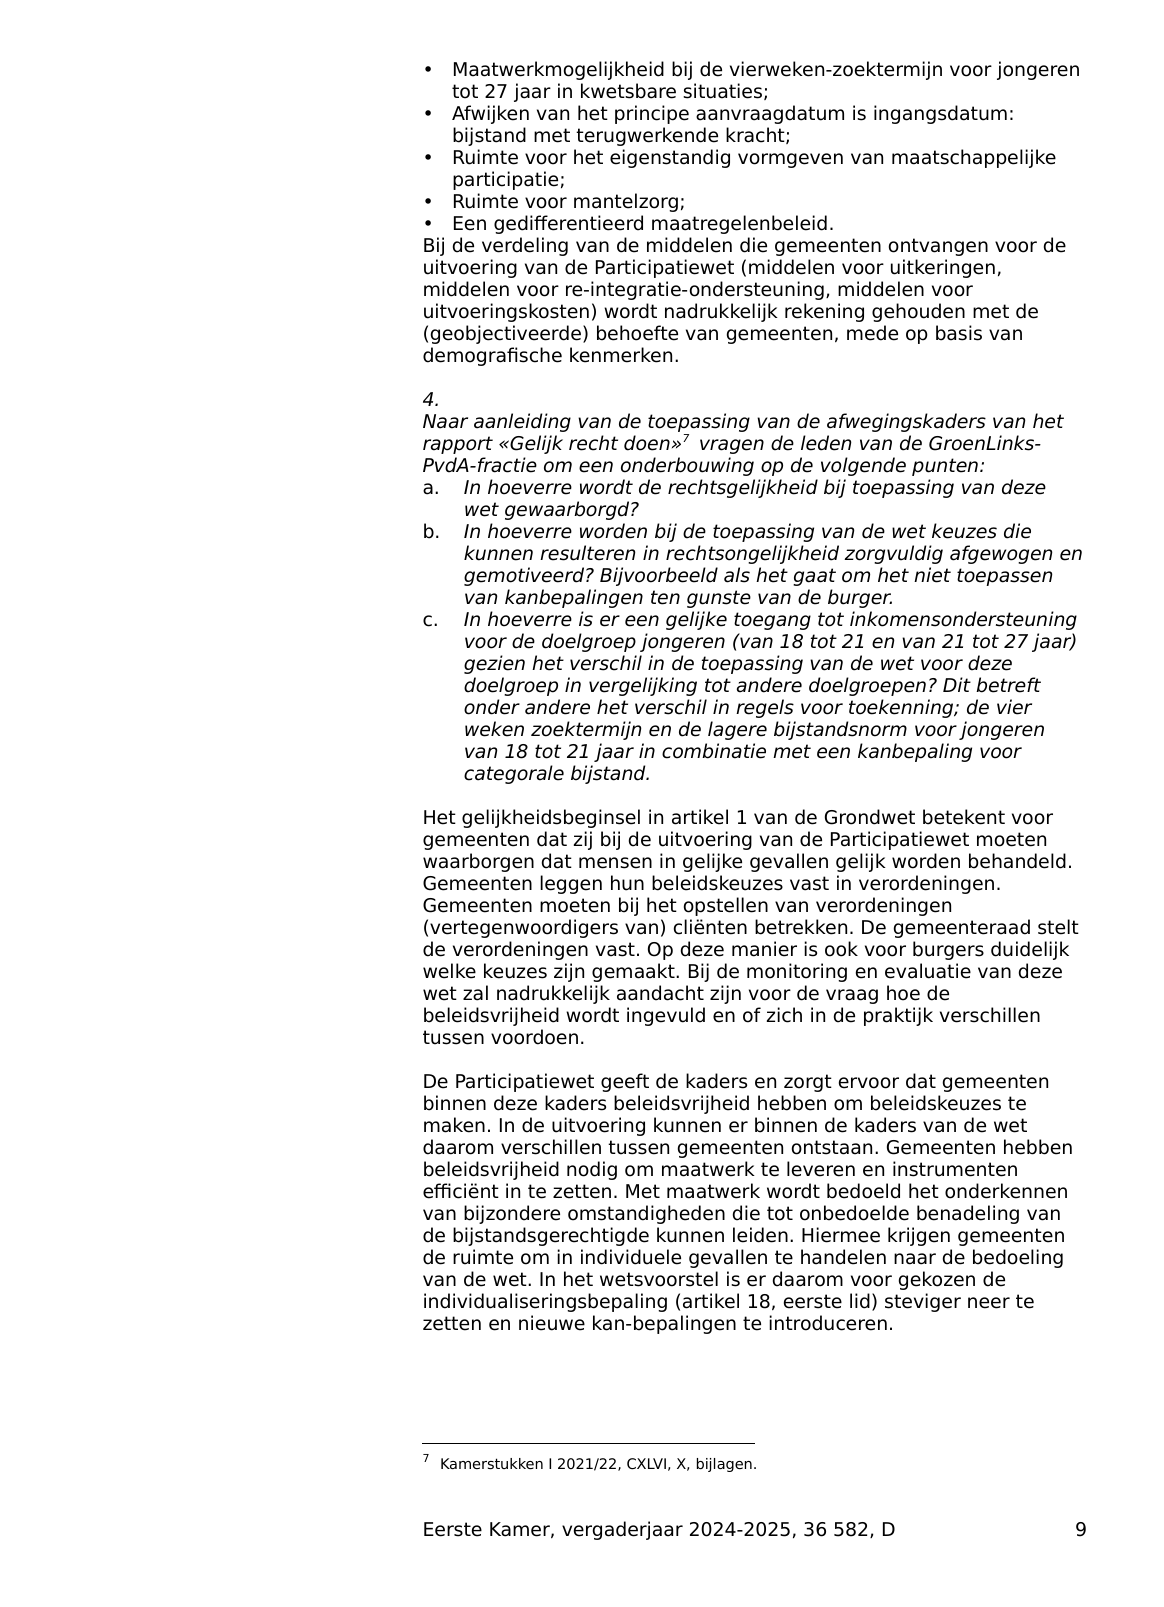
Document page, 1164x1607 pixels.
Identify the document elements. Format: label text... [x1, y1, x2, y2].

text Naar aanleiding van de toepassing van de afwegingskaders van het rapport «Gelijk recht doen» vragen de leden van de GroenLinks-PvdA-fractie om een onderbouwing op de volgende punten: [422, 411, 1087, 477]
text • Maatwerkmogelijkheid bij de vierweken-zoektermijn voor jongeren tot 27 jaar in kwetsbare situaties; [422, 59, 1087, 103]
text • Ruimte voor het eigenstandig vormgeven van maatschappelijke participatie; [422, 147, 1087, 191]
text Bij de verdeling van de middelen die gemeenten ontvangen voor de uitvoering van de Participatiewet (middelen voor uitkeringen, middelen voor re-integratie-ondersteuning, middelen voor uitvoeringskosten) wordt nadrukkelijk rekening gehouden met de (geobjectiveerde) behoefte van gemeenten, mede op basis van demografische kenmerken. [422, 235, 1087, 367]
text Kamerstukken I 2021/22, CXLVI, X, bijlagen. [422, 1452, 1087, 1474]
text • Afwijken van het principe aanvraagdatum is ingangsdatum: bijstand met terugwerkende kracht; [422, 103, 1087, 147]
text Het gelijkheidsbeginsel in artikel 1 van de Grondwet betekent voor gemeenten dat zij bij de uitvoering van de Participatiewet moeten waarborgen dat mensen in gelijke gevallen gelijk worden behandeld. Gemeenten leggen hun beleidskeuzes vast in verordeningen. Gemeenten moeten bij het opstellen van verordeningen (vertegenwoordigers van) cliënten betrekken. De gemeenteraad stelt de verordeningen vast. Op deze manier is ook voor burgers duidelijk welke keuzes zijn gemaakt. Bij de monitoring en evaluatie van deze wet zal nadrukkelijk aandacht zijn voor de vraag hoe de beleidsvrijheid wordt ingevuld en of zich in de praktijk verschillen tussen voordoen. [422, 807, 1087, 1048]
text • Ruimte voor mantelzorg; [422, 191, 1087, 213]
text 4. [422, 389, 1087, 411]
text De Participatiewet geeft de kaders en zorgt ervoor dat gemeenten binnen deze kaders beleidsvrijheid hebben om beleidskeuzes te maken. In de uitvoering kunnen er binnen de kaders van de wet daarom verschillen tussen gemeenten ontstaan. Gemeenten hebben beleidsvrijheid nodig om maatwerk te leveren en instrumenten efficiënt in te zetten. Met maatwerk wordt bedoeld het onderkennen van bijzondere omstandigheden die tot onbedoelde benadeling van de bijstandsgerechtigde kunnen leiden. Hiermee krijgen gemeenten de ruimte om in individuele gevallen te handelen naar de bedoeling van de wet. In het wetsvoorstel is er daarom voor gekozen de individualiseringsbepaling (artikel 18, eerste lid) steviger neer te zetten en nieuwe kan-bepalingen te introduceren. [422, 1071, 1087, 1334]
text a. In hoeverre wordt de rechtsgelijkheid bij toepassing van deze wet gewaarborgd? [422, 477, 1087, 521]
text c. In hoeverre is er een gelijke toegang tot inkomensondersteuning voor de doelgroep jongeren (van 18 tot 21 en van 21 tot 27 jaar) gezien het verschil in de toepassing van de wet voor deze doelgroep in vergelijking tot andere doelgroepen? Dit betreft onder andere het verschil in regels voor toekenning; de vier weken zoektermijn en de lagere bijstandsnorm voor jongeren van 18 tot 21 jaar in combinatie met een kanbepaling voor categorale bijstand. [422, 609, 1087, 784]
text • Een gedifferentieerd maatregelenbeleid. [422, 213, 1087, 235]
text b. In hoeverre worden bij de toepassing van de wet keuzes die kunnen resulteren in rechtsongelijkheid zorgvuldig afgewogen en gemotiveerd? Bijvoorbeeld als het gaat om het niet toepassen van kanbepalingen ten gunste van de burger. [422, 521, 1087, 609]
